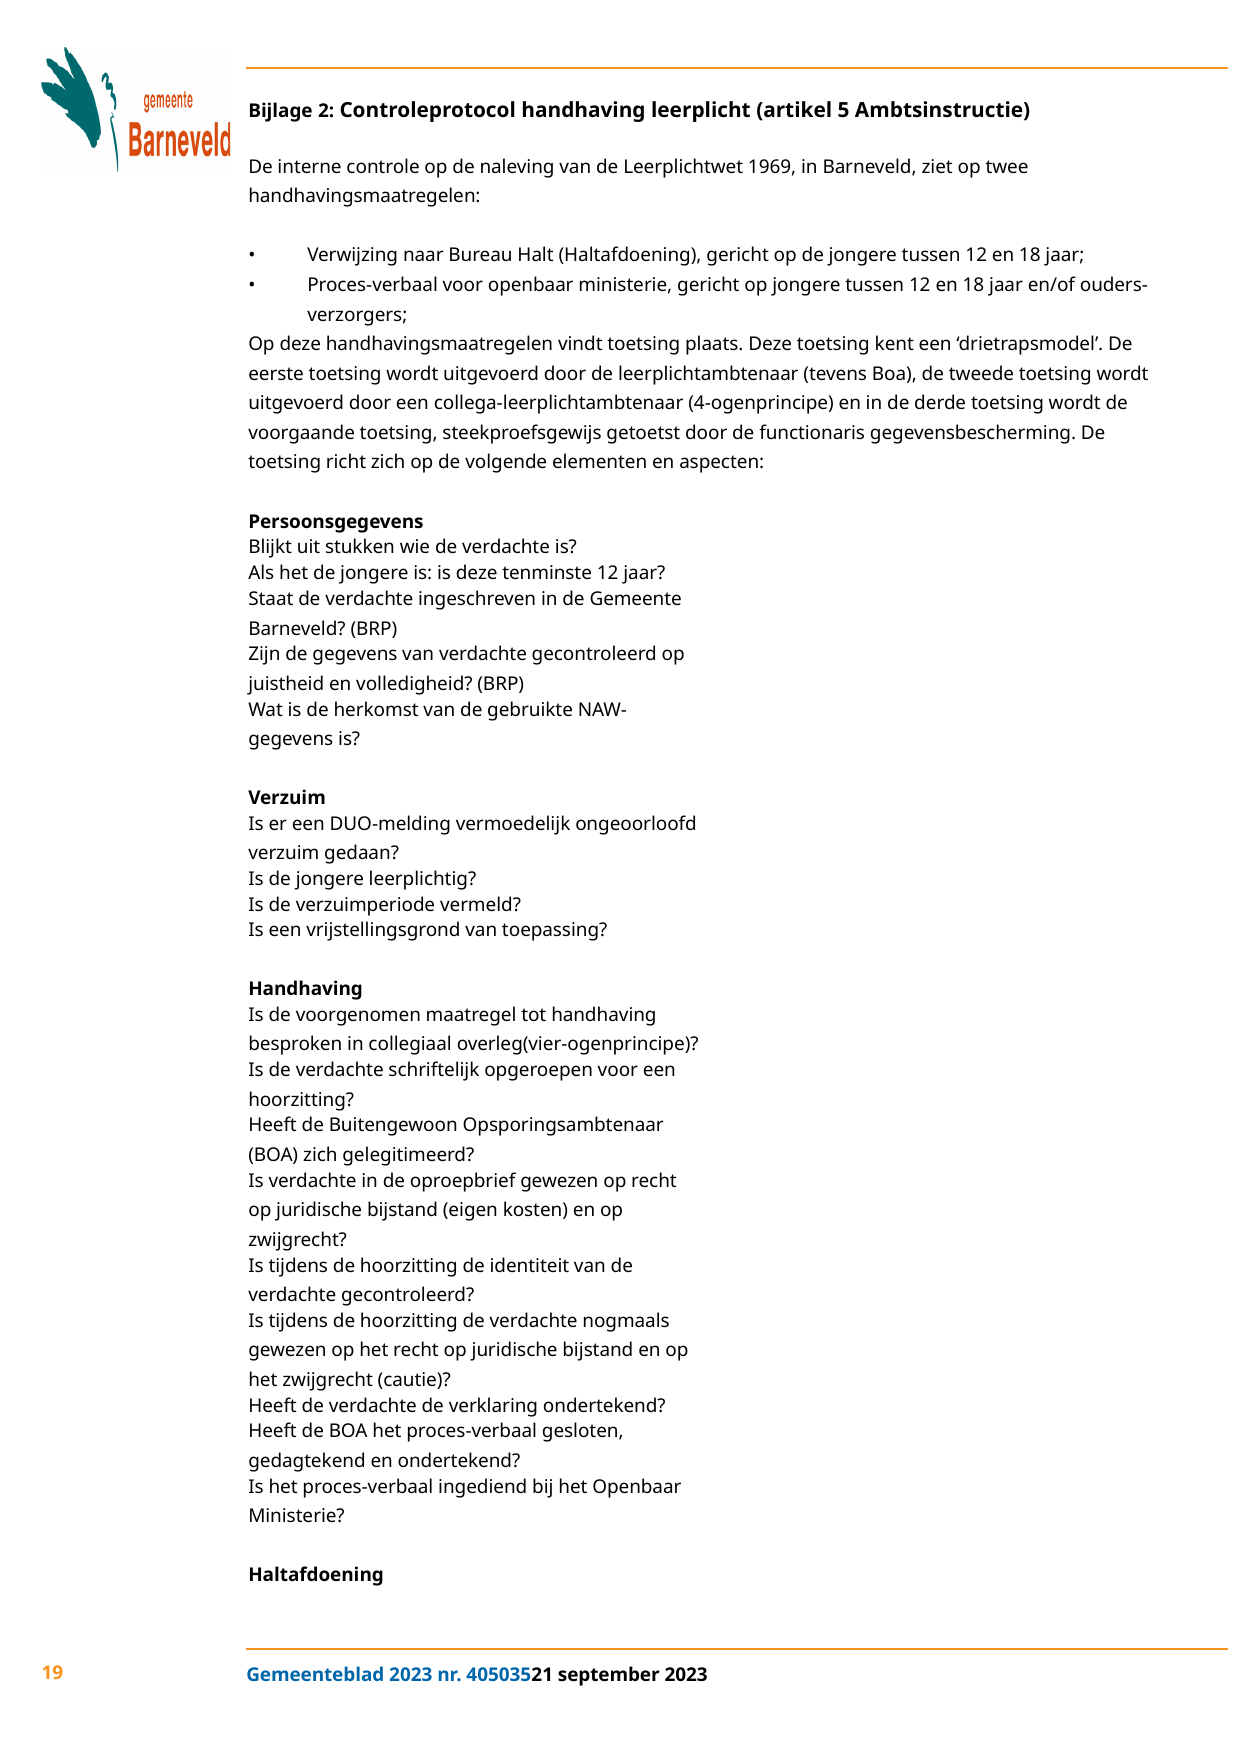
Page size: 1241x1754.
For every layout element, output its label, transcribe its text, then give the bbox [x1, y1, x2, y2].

table_cell [700, 810, 1152, 865]
table_cell Als het de jongere is: is deze tenminste 12 jaar? [248, 560, 700, 585]
table_cell Blijkt uit stukken wie de verdachte is? [248, 534, 700, 559]
table_cell Heeft de Buitengewoon Opsporingsambtenaar (BOA) zich gelegitimeerd? [248, 1112, 700, 1167]
table_cell [700, 891, 1152, 917]
table_cell Is tijdens de hoorzitting de identiteit van de verdachte gecontroleerd? [248, 1252, 700, 1307]
table_cell [700, 917, 1152, 942]
table_cell [700, 560, 1152, 585]
text Bijlage 2: Controleprotocol handhaving leerplicht (artikel 5 Ambtsinstructie) [248, 95, 1152, 123]
text Op deze handhavingsmaatregelen vindt toetsing plaats. Deze toetsing kent een ‘drietrapsmodel’. De eerste toetsing wordt uitgevoerd door de leerplichtambtenaar (tevens Boa), de tweede toetsing wordt uitgevoerd door een collega-leerplichtambtenaar (4-ogenprincipe) en in de derde toetsing wordt de voorgaande toetsing, steekproefsgewijs getoetst door de functionaris gegevensbescherming. De toetsing richt zich op de volgende elementen en aspecten: [248, 330, 1152, 474]
list Proces-verbaal voor openbaar ministerie, gericht op jongere tussen 12 en 18 jaar en/of ouders-verzorgers; [248, 271, 1152, 327]
table_cell [700, 585, 1152, 641]
table_cell Is er een DUO-melding vermoedelijk ongeoorloofd verzuim gedaan? [248, 810, 700, 865]
table_cell [700, 1056, 1152, 1112]
table_cell [700, 1473, 1152, 1528]
table_cell [700, 696, 1152, 751]
table_cell Zijn de gegevens van verdachte gecontroleerd op juistheid en volledigheid? (BRP) [248, 641, 700, 696]
table_header Handhaving [248, 975, 1152, 1001]
table_header Verzuim [248, 784, 1152, 810]
table_cell Is verdachte in de oproepbrief gewezen op recht op juridische bijstand (eigen kosten) en op zwijgrecht? [248, 1167, 700, 1252]
table_cell Is tijdens de hoorzitting de verdachte nogmaals gewezen op het recht op juridische bijstand en op het zwijgrecht (cautie)? [248, 1307, 700, 1392]
picture [41, 47, 231, 172]
table_cell Is een vrijstellingsgrond van toepassing? [248, 917, 700, 942]
text De interne controle op de naleving van de Leerplichtwet 1969, in Barneveld, ziet op twee handhavingsmaatregelen: [248, 153, 1152, 208]
table_cell [700, 641, 1152, 696]
table_header Persoonsgegevens [248, 508, 1152, 534]
table_cell [700, 534, 1152, 559]
list Verwijzing naar Bureau Halt (Haltafdoening), gericht op de jongere tussen 12 en 18 jaar; [248, 242, 1152, 267]
table_cell Is de verdachte schriftelijk opgeroepen voor een hoorzitting? [248, 1056, 700, 1112]
table_cell [700, 1112, 1152, 1167]
table_cell [700, 1418, 1152, 1473]
table_header Haltafdoening [248, 1561, 1152, 1587]
table_cell Is de verzuimperiode vermeld? [248, 891, 700, 917]
table_cell [700, 1252, 1152, 1307]
table_cell [700, 1001, 1152, 1056]
table_cell Is het proces-verbaal ingediend bij het Openbaar Ministerie? [248, 1473, 700, 1528]
table_cell Heeft de BOA het proces-verbaal gesloten, gedagtekend en ondertekend? [248, 1418, 700, 1473]
table_cell [700, 865, 1152, 891]
table_cell [700, 1307, 1152, 1392]
table_cell Staat de verdachte ingeschreven in de Gemeente Barneveld? (BRP) [248, 585, 700, 641]
table_cell [700, 1392, 1152, 1418]
table_cell Is de voorgenomen maatregel tot handhaving besproken in collegiaal overleg(vier-ogenprincipe)? [248, 1001, 700, 1056]
table_cell Wat is de herkomst van de gebruikte NAW-gegevens is? [248, 696, 700, 751]
table_cell Heeft de verdachte de verklaring ondertekend? [248, 1392, 700, 1418]
table_cell Is de jongere leerplichtig? [248, 865, 700, 891]
table_cell [700, 1167, 1152, 1252]
